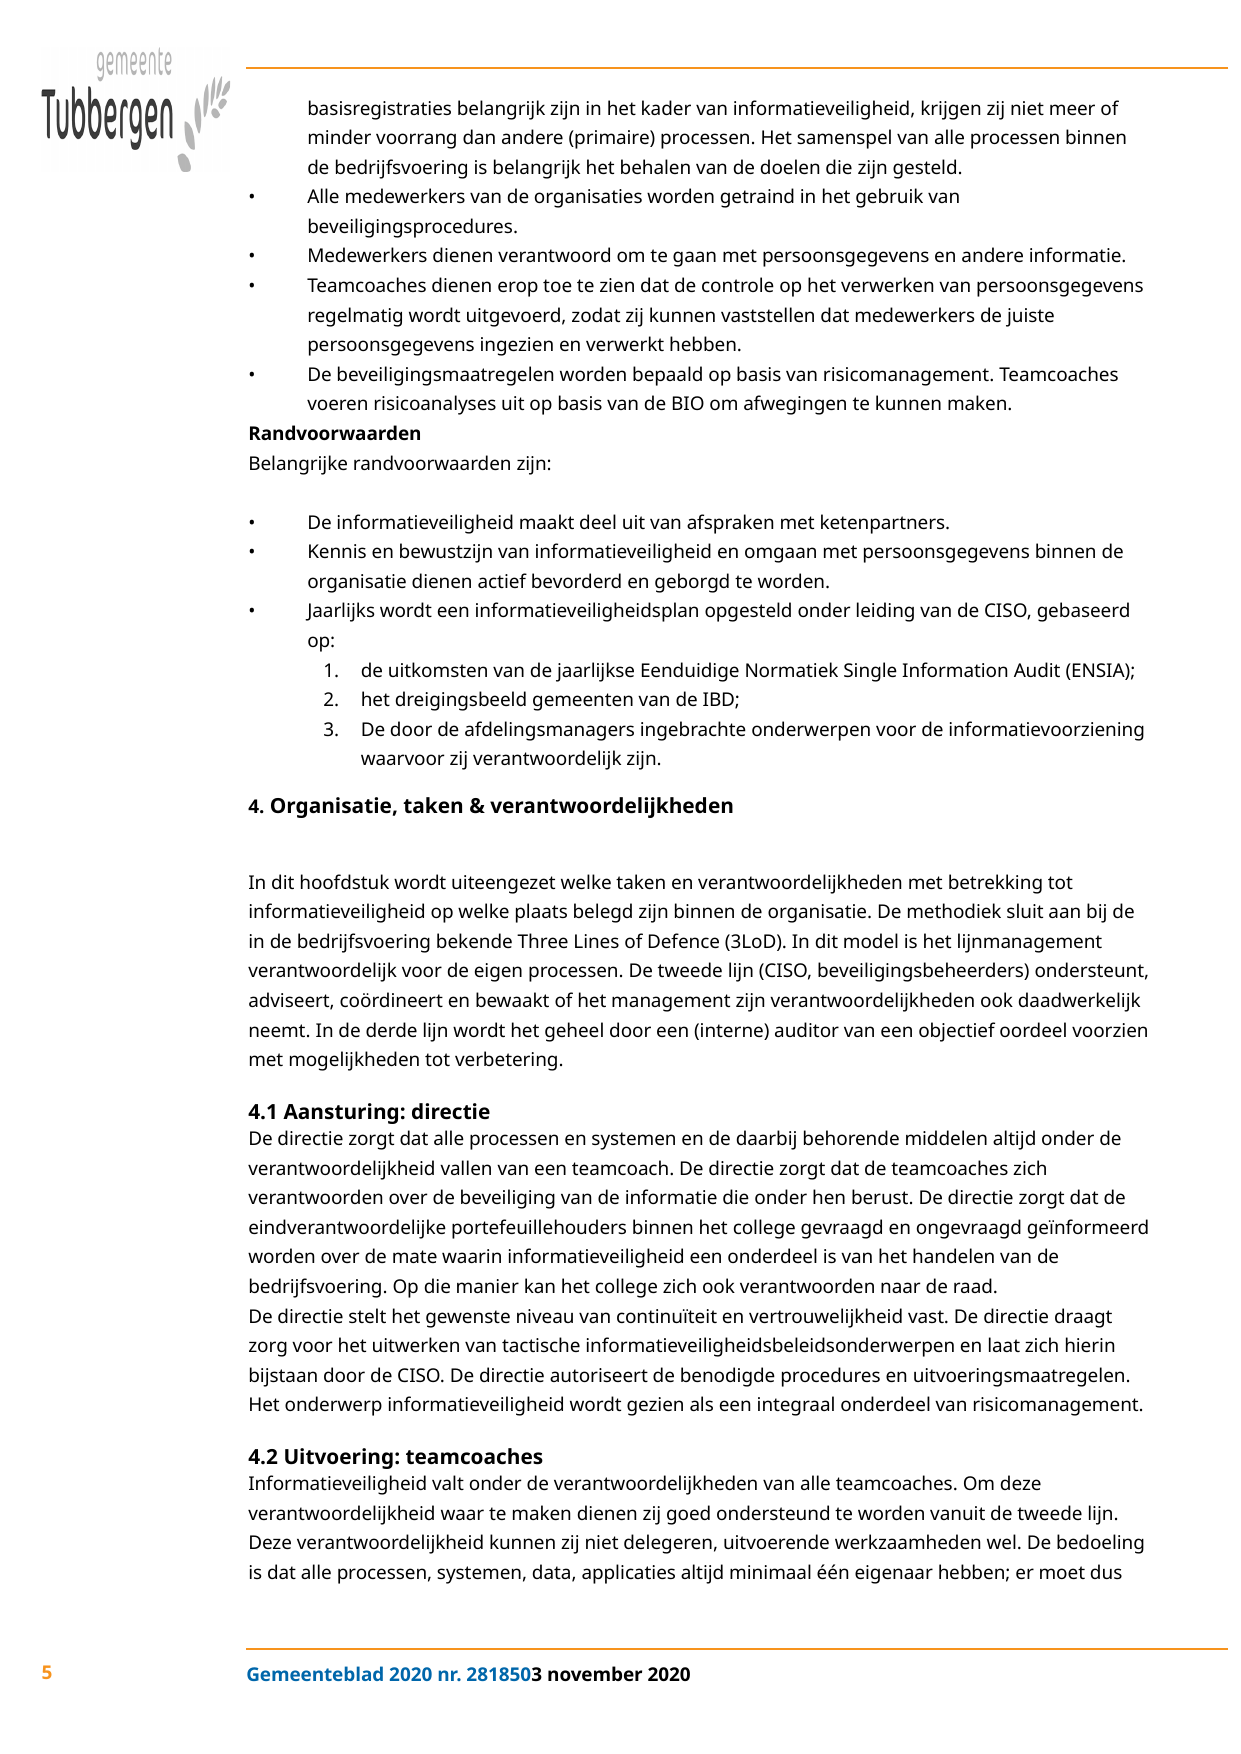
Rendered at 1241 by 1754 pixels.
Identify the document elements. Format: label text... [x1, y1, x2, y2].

list De beveiligingsmaatregelen worden bepaald op basis van risicomanagement. Teamcoaches voeren risicoanalyses uit op basis van de BIO om afwegingen te kunnen maken. [248, 361, 1152, 416]
text Belangrijke randvoorwaarden zijn: [248, 450, 1152, 476]
list het dreigingsbeeld gemeenten van de IBD; [323, 686, 1152, 712]
list Medewerkers dienen verantwoord om te gaan met persoonsgegevens en andere informatie. [248, 243, 1152, 268]
text 4.2 Uitvoering: teamcoaches [248, 1442, 1152, 1470]
list Kennis en bewustzijn van informatieveiligheid en omgaan met persoonsgegevens binnen de organisatie dienen actief bevorderd en geborgd te worden. [248, 538, 1152, 594]
list Alle medewerkers van de organisaties worden getraind in het gebruik van beveiligingsprocedures. [248, 183, 1152, 239]
text Randvoorwaarden [248, 420, 1152, 446]
text Informatieveiligheid valt onder de verantwoordelijkheden van alle teamcoaches. Om deze verantwoordelijkheid waar te maken dienen zij goed ondersteund te worden vanuit de tweede lijn. Deze verantwoordelijkheid kunnen zij niet delegeren, uitvoerende werkzaamheden wel. De bedoeling is dat alle processen, systemen, data, applicaties altijd minimaal één eigenaar hebben; er moet dus [248, 1470, 1152, 1585]
text 4.1 Aansturing: directie [248, 1097, 1152, 1125]
list De door de afdelingsmanagers ingebrachte onderwerpen voor de informatievoorziening waarvoor zij verantwoordelijk zijn. [323, 716, 1152, 771]
text De directie zorgt dat alle processen en systemen en de daarbij behorende middelen altijd onder de verantwoordelijkheid vallen van een teamcoach. De directie zorgt dat de teamcoaches zich verantwoorden over de beveiliging van de informatie die onder hen berust. De directie zorgt dat de eindverantwoordelijke portefeuillehouders binnen het college gevraagd en ongevraagd geïnformeerd worden over de mate waarin informatieveiligheid een onderdeel is van het handelen van de bedrijfsvoering. Op die manier kan het college zich ook verantwoorden naar de raad. [248, 1125, 1152, 1299]
picture [41, 47, 231, 172]
list basisregistraties belangrijk zijn in het kader van informatieveiligheid, krijgen zij niet meer of minder voorrang dan andere (primaire) processen. Het samenspel van alle processen binnen de bedrijfsvoering is belangrijk het behalen van de doelen die zijn gesteld. [248, 95, 1152, 180]
list Teamcoaches dienen erop toe te zien dat de controle op het verwerken van persoonsgegevens regelmatig wordt uitgevoerd, zodat zij kunnen vaststellen dat medewerkers de juiste persoonsgegevens ingezien en verwerkt hebben. [248, 272, 1152, 357]
text In dit hoofdstuk wordt uiteengezet welke taken en verantwoordelijkheden met betrekking tot informatieveiligheid op welke plaats belegd zijn binnen de organisatie. De methodiek sluit aan bij de in de bedrijfsvoering bekende Three Lines of Defence (3LoD). In dit model is het lijnmanagement verantwoordelijk voor de eigen processen. De tweede lijn (CISO, beveiligingsbeheerders) ondersteunt, adviseert, coördineert en bewaakt of het management zijn verantwoordelijkheden ook daadwerkelijk neemt. In de derde lijn wordt het geheel door een (interne) auditor van een objectief oordeel voorzien met mogelijkheden tot verbetering. [248, 869, 1152, 1072]
list de uitkomsten van de jaarlijkse Eenduidige Normatiek Single Information Audit (ENSIA); [323, 657, 1152, 683]
text 4. Organisatie, taken & verantwoordelijkheden [248, 791, 1152, 820]
text De directie stelt het gewenste niveau van continuïteit en vertrouwelijkheid vast. De directie draagt zorg voor het uitwerken van tactische informatieveiligheidsbeleidsonderwerpen en laat zich hierin bijstaan door de CISO. De directie autoriseert de benodigde procedures en uitvoeringsmaatregelen. Het onderwerp informatieveiligheid wordt gezien als een integraal onderdeel van risicomanagement. [248, 1303, 1152, 1417]
list De informatieveiligheid maakt deel uit van afspraken met ketenpartners. [248, 509, 1152, 535]
list Jaarlijks wordt een informatieveiligheidsplan opgesteld onder leiding van de CISO, gebaseerd op: [248, 598, 1152, 653]
